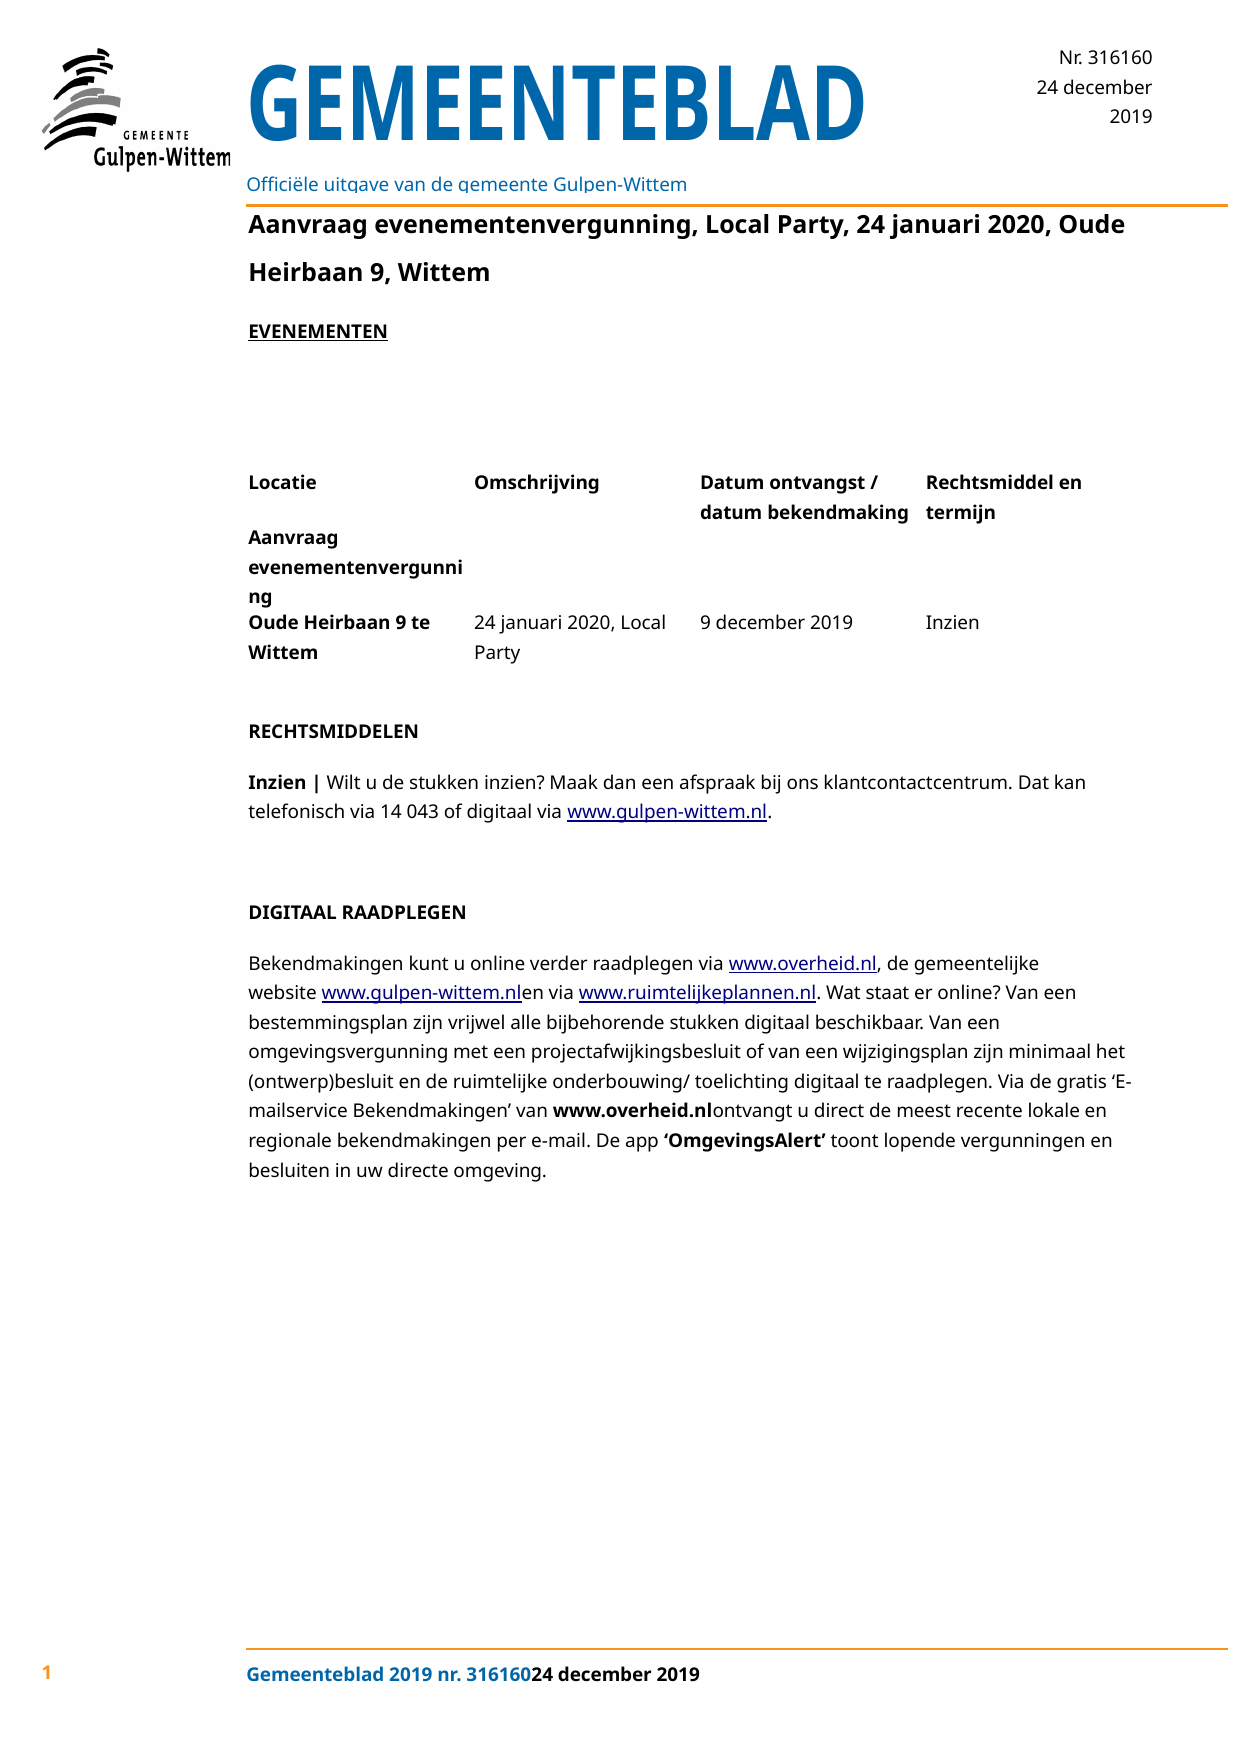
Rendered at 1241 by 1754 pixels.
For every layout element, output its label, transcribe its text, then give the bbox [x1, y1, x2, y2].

text Aanvraag evenementenvergunning, Local Party, 24 januari 2020, Oude Heirbaan 9, Wittem [248, 207, 1152, 288]
table_header Rechtsmiddel en termijn [926, 469, 1152, 524]
text RECHTSMIDDELEN [248, 718, 1152, 744]
table_cell Aanvraag evenementenvergunning [248, 525, 474, 609]
table_cell [700, 525, 926, 609]
text DIGITAAL RAADPLEGEN [248, 899, 1152, 925]
table_cell Inzien [926, 610, 1152, 665]
table_header Datum ontvangst / datum bekendmaking [700, 469, 926, 524]
table_cell Oude Heirbaan 9 te Wittem [248, 610, 474, 665]
text Inzien | Wilt u de stukken inzien? Maak dan een afspraak bij ons klantcontactcentrum. Dat kan telefonisch via 14 043 of digitaal via www.gulpen-wittem.nl. [248, 769, 1152, 824]
table_header Omschrijving [474, 469, 700, 524]
table_cell [474, 525, 700, 609]
table_header Locatie [248, 469, 474, 524]
text Bekendmakingen kunt u online verder raadplegen via www.overheid.nl, de gemeentelijke website www.gulpen-wittem.nlen via www.ruimtelijkeplannen.nl. Wat staat er online? Van een bestemmingsplan zijn vrijwel alle bijbehorende stukken digitaal beschikbaar. Van een omgevingsvergunning met een projectafwijkingsbesluit of van een wijzigingsplan zijn minimaal het (ontwerp)besluit en de ruimtelijke onderbouwing/ toelichting digitaal te raadplegen. Via de gratis ‘E-mailservice Bekendmakingen’ van www.overheid.nlontvangt u direct de meest recente lokale en regionale bekendmakingen per e-mail. De app ‘OmgevingsAlert’ toont lopende vergunningen en besluiten in uw directe omgeving. [248, 950, 1152, 1182]
picture [41, 47, 231, 172]
table_cell 9 december 2019 [700, 610, 926, 665]
table_cell 24 januari 2020, Local Party [474, 610, 700, 665]
table_cell [926, 525, 1152, 609]
text EVENEMENTEN [248, 318, 1152, 344]
